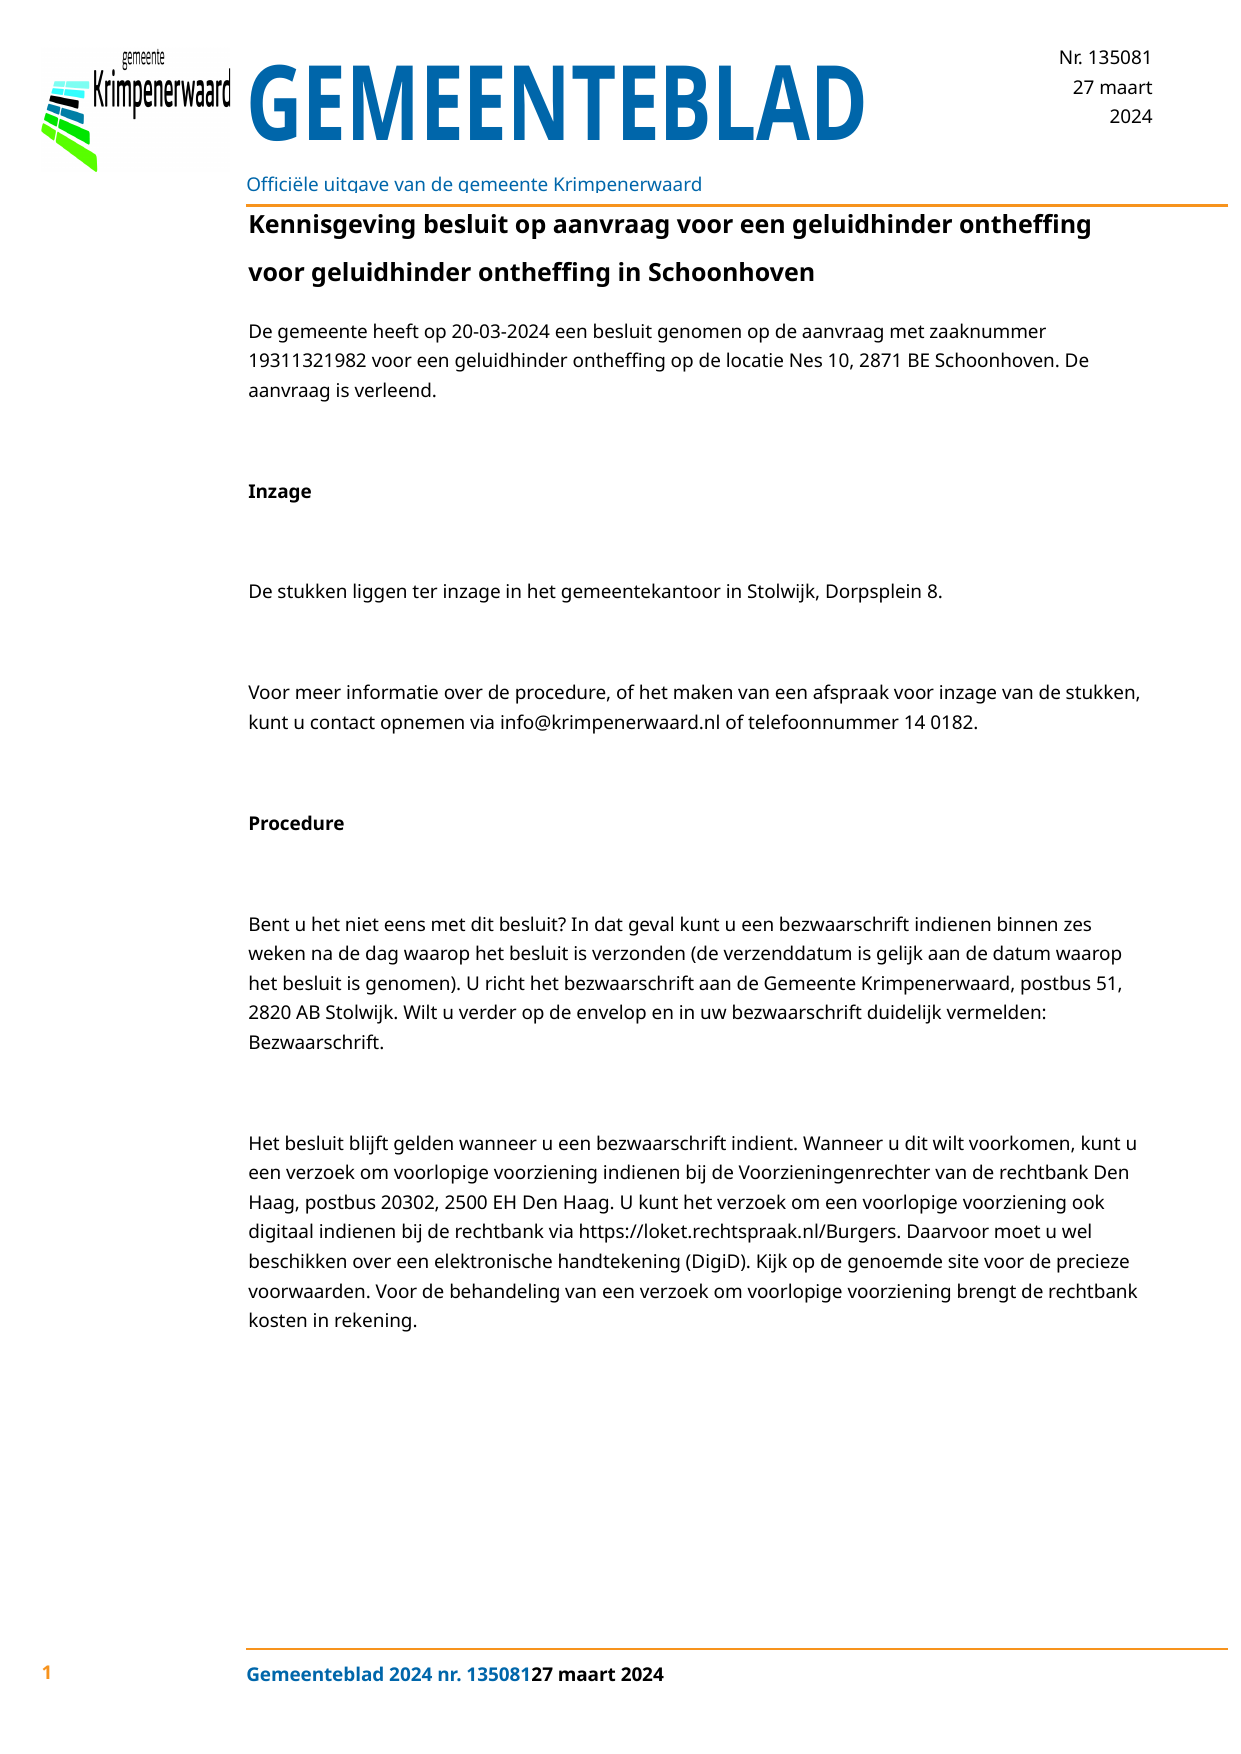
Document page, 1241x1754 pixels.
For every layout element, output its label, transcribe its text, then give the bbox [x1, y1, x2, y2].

text Kennisgeving besluit op aanvraag voor een geluidhinder ontheffing voor geluidhinder ontheffing in Schoonhoven [248, 207, 1152, 288]
text De stukken liggen ter inzage in het gemeentekantoor in Stolwijk, Dorpsplein 8. [248, 579, 1152, 604]
picture [41, 47, 231, 172]
text Voor meer informatie over de procedure, of het maken van een afspraak voor inzage van de stukken, kunt u contact opnemen via info@krimpenerwaard.nl of telefoonnummer 14 0182. [248, 679, 1152, 735]
text De gemeente heeft op 20-03-2024 een besluit genomen op de aanvraag met zaaknummer 19311321982 voor een geluidhinder ontheffing op de locatie Nes 10, 2871 BE Schoonhoven. De aanvraag is verleend. [248, 318, 1152, 403]
text Procedure [248, 810, 1152, 836]
text Inzage [248, 478, 1152, 504]
text Het besluit blijft gelden wanneer u een bezwaarschrift indient. Wanneer u dit wilt voorkomen, kunt u een verzoek om voorlopige voorziening indienen bij de Voorzieningenrechter van de rechtbank Den Haag, postbus 20302, 2500 EH Den Haag. U kunt het verzoek om een voorlopige voorziening ook digitaal indienen bij de rechtbank via https://loket.rechtspraak.nl/Burgers. Daarvoor moet u wel beschikken over een elektronische handtekening (DigiD). Kijk op de genoemde site voor de precieze voorwaarden. Voor de behandeling van een verzoek om voorlopige voorziening brengt de rechtbank kosten in rekening. [248, 1130, 1152, 1333]
text Bent u het niet eens met dit besluit? In dat geval kunt u een bezwaarschrift indienen binnen zes weken na de dag waarop het besluit is verzonden (de verzenddatum is gelijk aan de datum waarop het besluit is genomen). U richt het bezwaarschrift aan de Gemeente Krimpenerwaard, postbus 51, 2820 AB Stolwijk. Wilt u verder op de envelop en in uw bezwaarschrift duidelijk vermelden: Bezwaarschrift. [248, 911, 1152, 1055]
